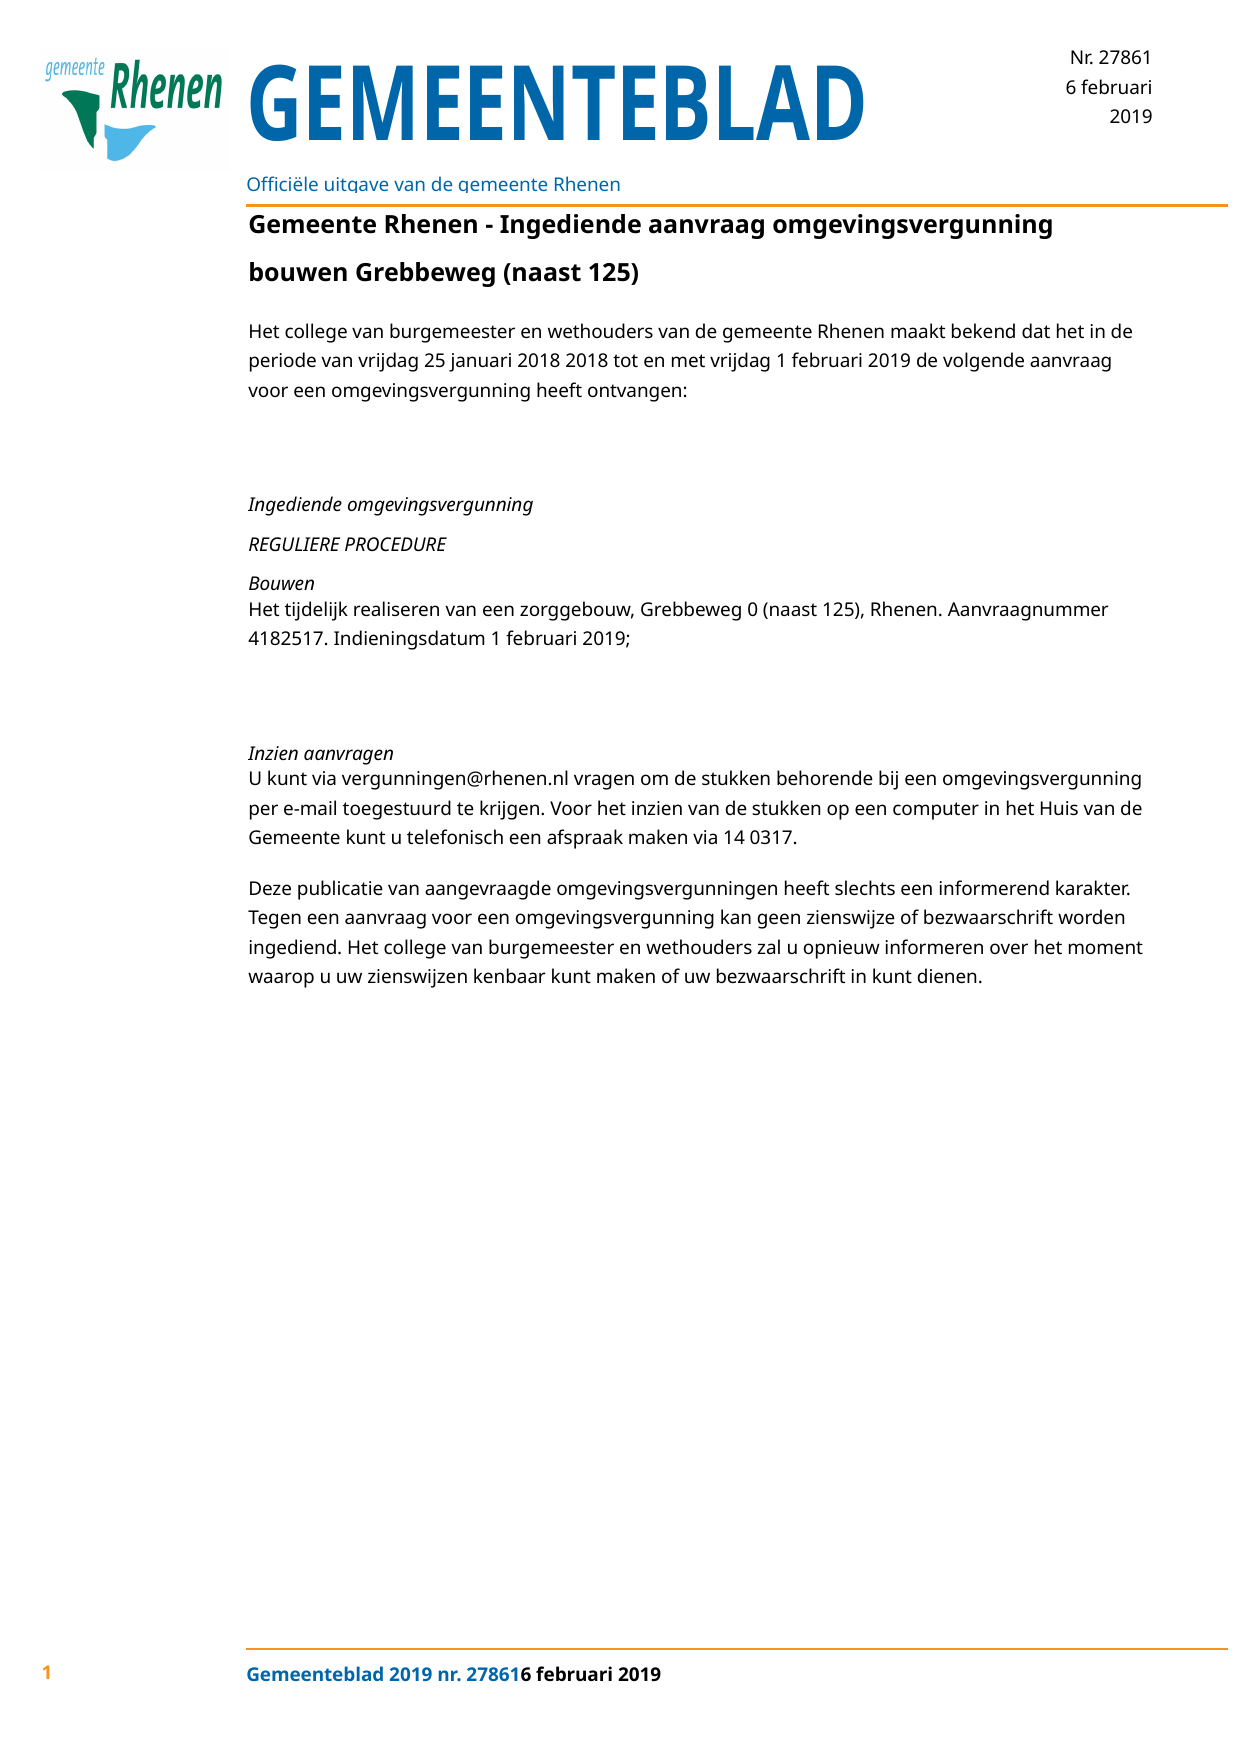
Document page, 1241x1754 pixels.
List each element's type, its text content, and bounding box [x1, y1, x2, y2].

text REGULIERE PROCEDURE [248, 531, 1152, 556]
text Bouwen [248, 570, 1152, 596]
text Inzien aanvragen [248, 740, 1152, 765]
text Deze publicatie van aangevraagde omgevingsvergunningen heeft slechts een informerend karakter. Tegen een aanvraag voor een omgevingsvergunning kan geen zienswijze of bezwaarschrift worden ingediend. Het college van burgemeester en wethouders zal u opnieuw informeren over het moment waarop u uw zienswijzen kenbaar kunt maken of uw bezwaarschrift in kunt dienen. [248, 875, 1152, 989]
text Het college van burgemeester en wethouders van de gemeente Rhenen maakt bekend dat het in de periode van vrijdag 25 januari 2018 2018 tot en met vrijdag 1 februari 2019 de volgende aanvraag voor een omgevingsvergunning heeft ontvangen: [248, 318, 1152, 403]
picture [41, 47, 231, 172]
text U kunt via vergunningen@rhenen.nl vragen om de stukken behorende bij een omgevingsvergunning per e-mail toegestuurd te krijgen. Voor het inzien van de stukken op een computer in het Huis van de Gemeente kunt u telefonisch een afspraak maken via 14 0317. [248, 765, 1152, 850]
text Gemeente Rhenen - Ingediende aanvraag omgevingsvergunning bouwen Grebbeweg (naast 125) [248, 207, 1152, 288]
text Ingediende omgevingsvergunning [248, 491, 1152, 517]
text Het tijdelijk realiseren van een zorggebouw, Grebbeweg 0 (naast 125), Rhenen. Aanvraagnummer 4182517. Indieningsdatum 1 februari 2019; [248, 596, 1152, 651]
